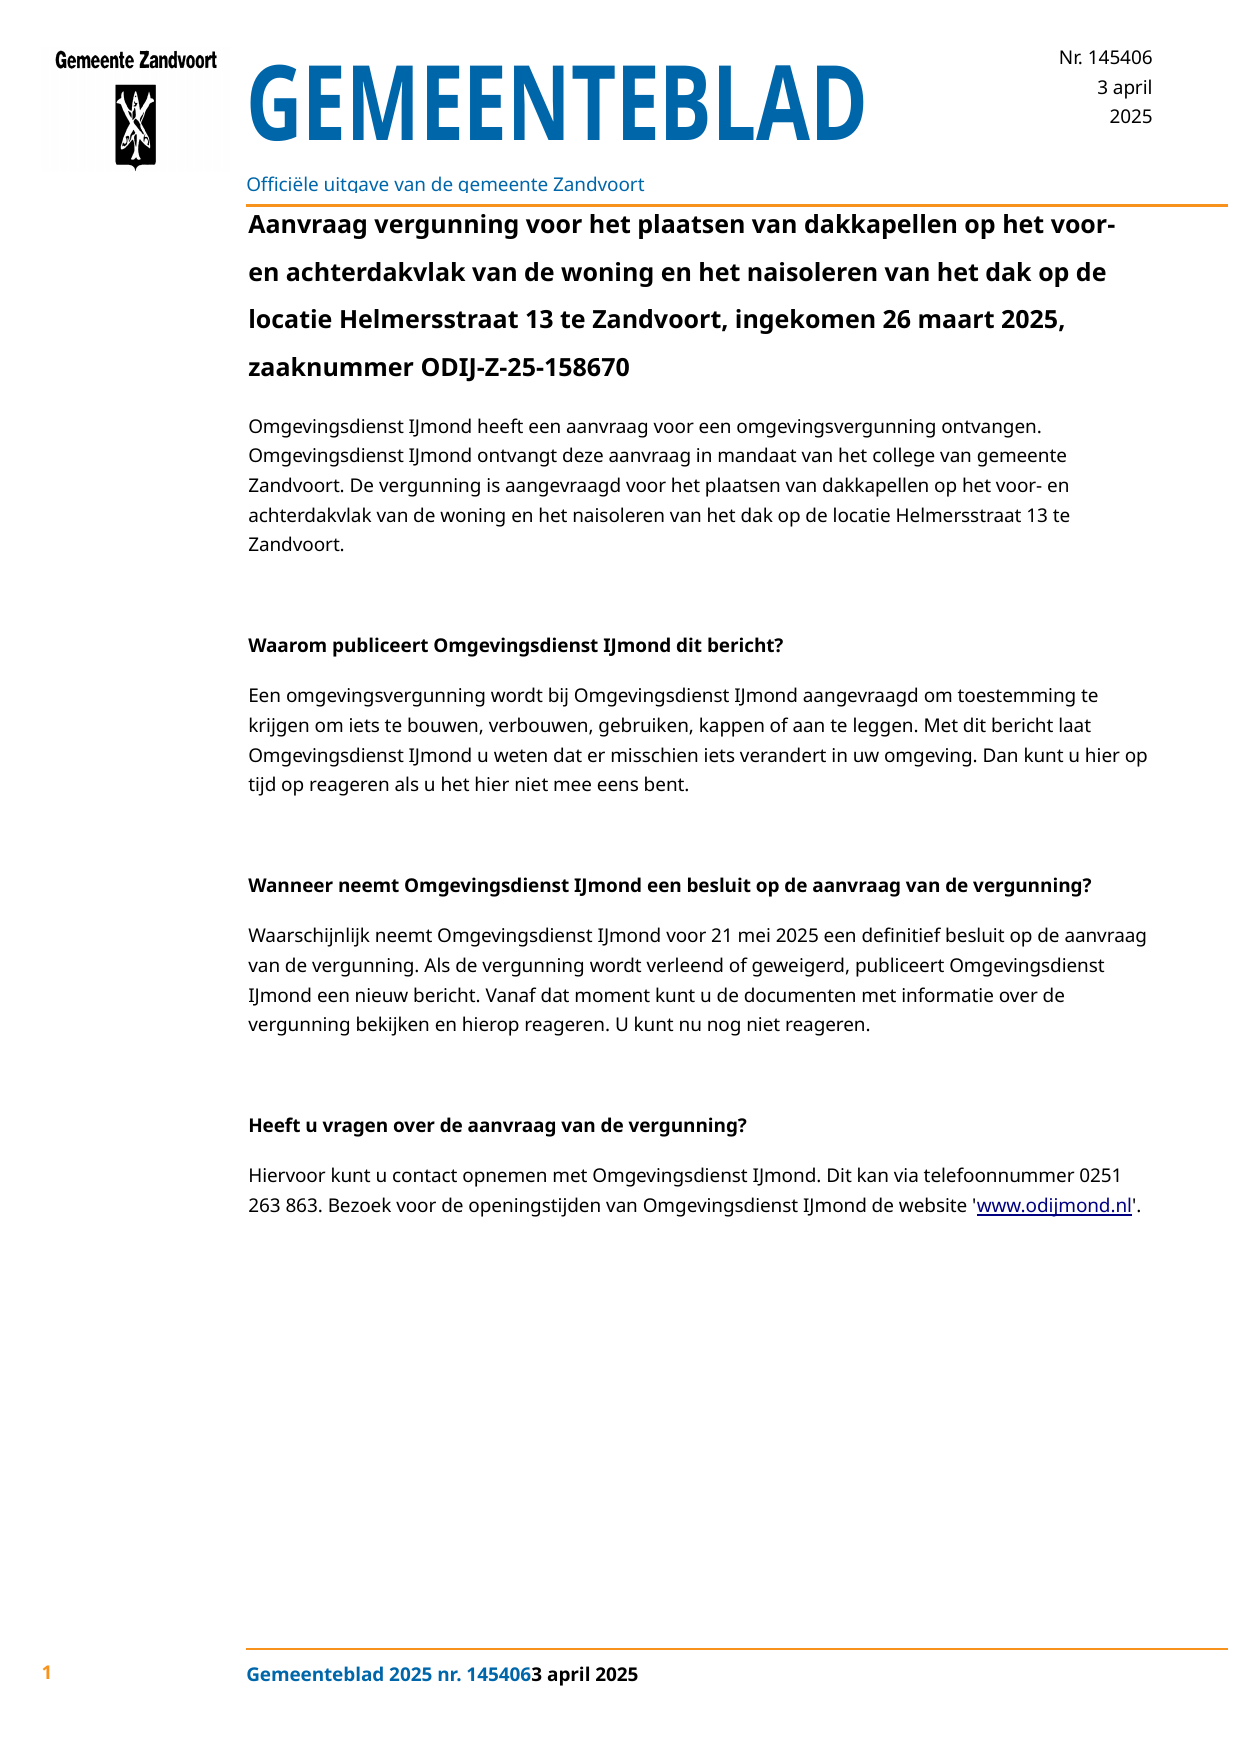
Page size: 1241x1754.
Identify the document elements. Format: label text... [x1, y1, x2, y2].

text Een omgevingsvergunning wordt bij Omgevingsdienst IJmond aangevraagd om toestemming te krijgen om iets te bouwen, verbouwen, gebruiken, kappen of aan te leggen. Met dit bericht laat Omgevingsdienst IJmond u weten dat er misschien iets verandert in uw omgeving. Dan kunt u hier op tijd op reageren als u het hier niet mee eens bent. [248, 683, 1152, 797]
text Hiervoor kunt u contact opnemen met Omgevingsdienst IJmond. Dit kan via telefoonnummer 0251 263 863. Bezoek voor de openingstijden van Omgevingsdienst IJmond de website 'www.odijmond.nl'. [248, 1163, 1152, 1218]
text Waarschijnlijk neemt Omgevingsdienst IJmond voor 21 mei 2025 een definitief besluit op de aanvraag van de vergunning. Als de vergunning wordt verleend of geweigerd, publiceert Omgevingsdienst IJmond een nieuw bericht. Vanaf dat moment kunt u de documenten met informatie over de vergunning bekijken en hierop reageren. U kunt nu nog niet reageren. [248, 923, 1152, 1037]
text Heeft u vragen over de aanvraag van de vergunning? [248, 1112, 1152, 1138]
text Aanvraag vergunning voor het plaatsen van dakkapellen op het voor- en achterdakvlak van de woning en het naisoleren van het dak op de locatie Helmersstraat 13 te Zandvoort, ingekomen 26 maart 2025, zaaknummer ODIJ-Z-25-158670 [248, 207, 1152, 384]
picture [41, 47, 231, 172]
text Waarom publiceert Omgevingsdienst IJmond dit bericht? [248, 632, 1152, 658]
text Omgevingsdienst IJmond heeft een aanvraag voor een omgevingsvergunning ontvangen. Omgevingsdienst IJmond ontvangt deze aanvraag in mandaat van het college van gemeente Zandvoort. De vergunning is aangevraagd voor het plaatsen van dakkapellen op het voor- en achterdakvlak van de woning en het naisoleren van het dak op de locatie Helmersstraat 13 te Zandvoort. [248, 413, 1152, 557]
text Wanneer neemt Omgevingsdienst IJmond een besluit op de aanvraag van de vergunning? [248, 872, 1152, 898]
